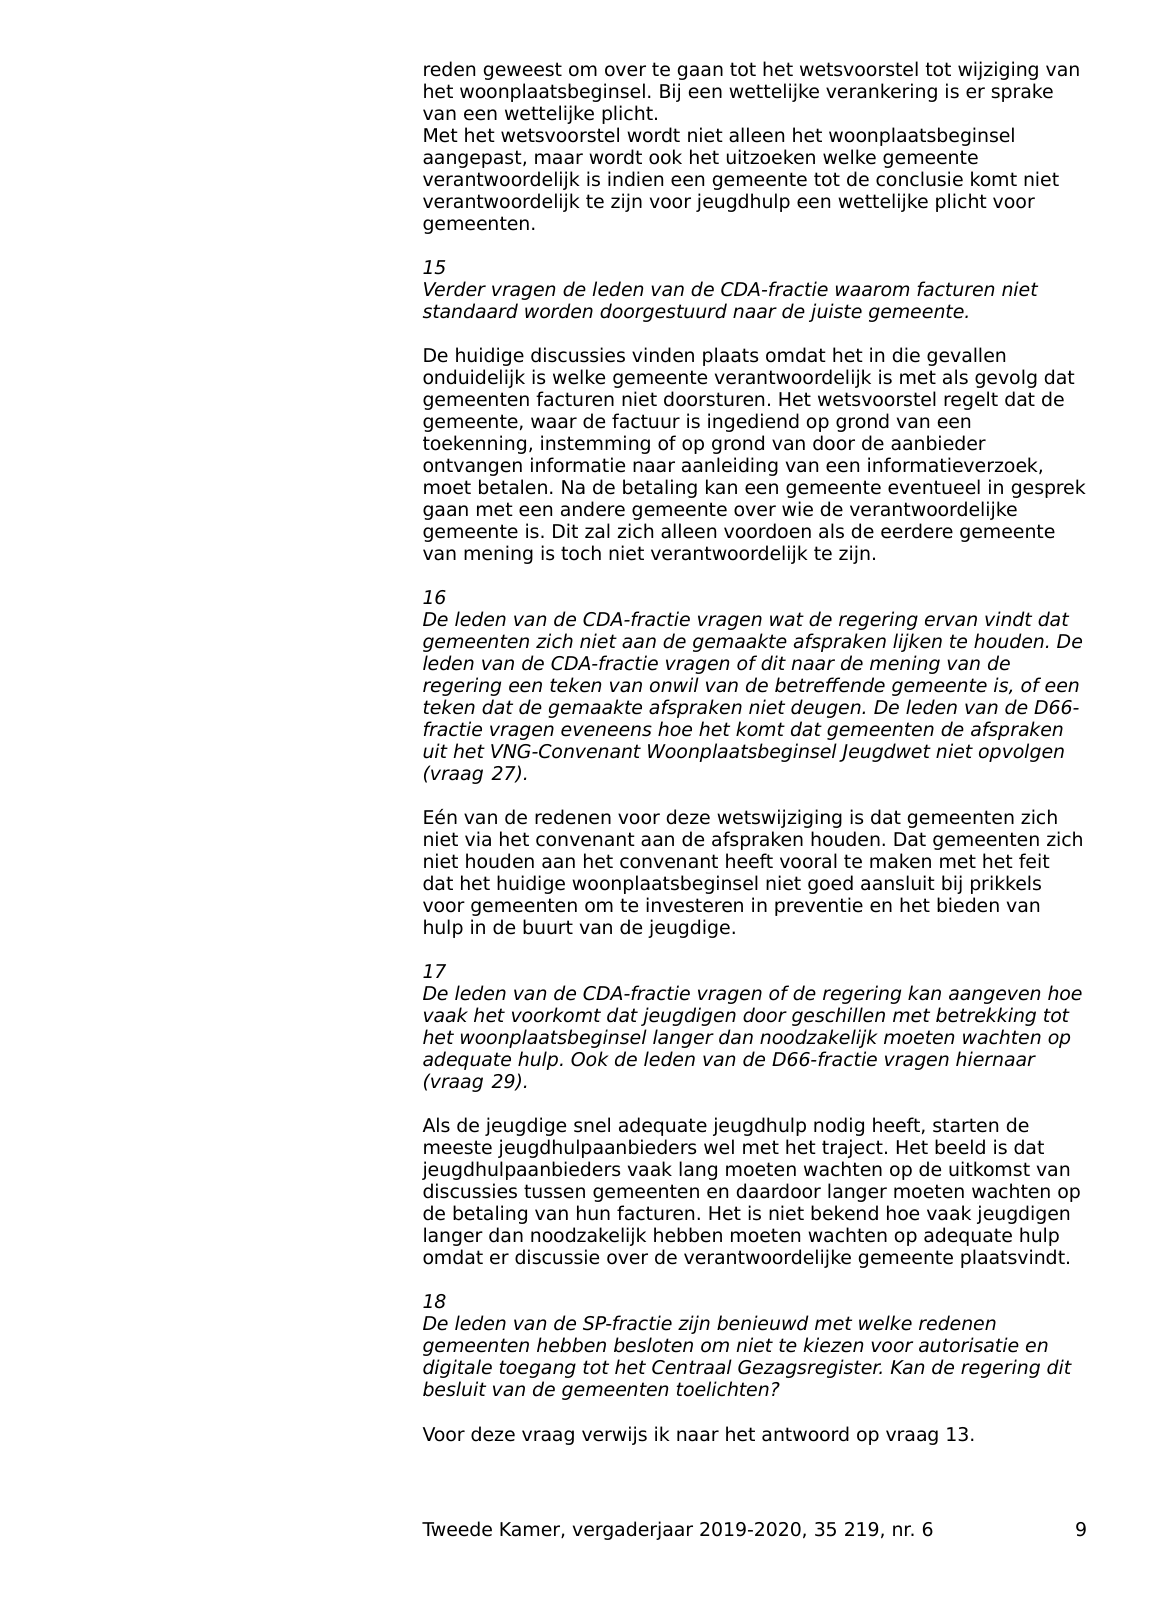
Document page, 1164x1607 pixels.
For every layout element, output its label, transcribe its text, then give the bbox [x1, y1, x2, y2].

text 18 [422, 1291, 1087, 1313]
text Voor deze vraag verwijs ik naar het antwoord op vraag 13. [422, 1423, 1087, 1445]
text 17 [422, 961, 1087, 983]
text De leden van de SP-fractie zijn benieuwd met welke redenen gemeenten hebben besloten om niet te kiezen voor autorisatie en digitale toegang tot het Centraal Gezagsregister. Kan de regering dit besluit van de gemeenten toelichten? [422, 1313, 1087, 1401]
text 15 [422, 257, 1087, 279]
text De leden van de CDA-fractie vragen of de regering kan aangeven hoe vaak het voorkomt dat jeugdigen door geschillen met betrekking tot het woonplaatsbeginsel langer dan noodzakelijk moeten wachten op adequate hulp. Ook de leden van de D66-fractie vragen hiernaar (vraag 29). [422, 983, 1087, 1093]
text reden geweest om over te gaan tot het wetsvoorstel tot wijziging van het woonplaatsbeginsel. Bij een wettelijke verankering is er sprake van een wettelijke plicht. [422, 59, 1087, 125]
text De huidige discussies vinden plaats omdat het in die gevallen onduidelijk is welke gemeente verantwoordelijk is met als gevolg dat gemeenten facturen niet doorsturen. Het wetsvoorstel regelt dat de gemeente, waar de factuur is ingediend op grond van een toekenning, instemming of op grond van door de aanbieder ontvangen informatie naar aanleiding van een informatieverzoek, moet betalen. Na de betaling kan een gemeente eventueel in gesprek gaan met een andere gemeente over wie de verantwoordelijke gemeente is. Dit zal zich alleen voordoen als de eerdere gemeente van mening is toch niet verantwoordelijk te zijn. [422, 345, 1087, 565]
text Als de jeugdige snel adequate jeugdhulp nodig heeft, starten de meeste jeugdhulpaanbieders wel met het traject. Het beeld is dat jeugdhulpaanbieders vaak lang moeten wachten op de uitkomst van discussies tussen gemeenten en daardoor langer moeten wachten op de betaling van hun facturen. Het is niet bekend hoe vaak jeugdigen langer dan noodzakelijk hebben moeten wachten op adequate hulp omdat er discussie over de verantwoordelijke gemeente plaatsvindt. [422, 1115, 1087, 1269]
text Met het wetsvoorstel wordt niet alleen het woonplaatsbeginsel aangepast, maar wordt ook het uitzoeken welke gemeente verantwoordelijk is indien een gemeente tot de conclusie komt niet verantwoordelijk te zijn voor jeugdhulp een wettelijke plicht voor gemeenten. [422, 125, 1087, 235]
text Eén van de redenen voor deze wetswijziging is dat gemeenten zich niet via het convenant aan de afspraken houden. Dat gemeenten zich niet houden aan het convenant heeft vooral te maken met het feit dat het huidige woonplaatsbeginsel niet goed aansluit bij prikkels voor gemeenten om te investeren in preventie en het bieden van hulp in de buurt van de jeugdige. [422, 807, 1087, 939]
text Verder vragen de leden van de CDA-fractie waarom facturen niet standaard worden doorgestuurd naar de juiste gemeente. [422, 279, 1087, 323]
text De leden van de CDA-fractie vragen wat de regering ervan vindt dat gemeenten zich niet aan de gemaakte afspraken lijken te houden. De leden van de CDA-fractie vragen of dit naar de mening van de regering een teken van onwil van de betreffende gemeente is, of een teken dat de gemaakte afspraken niet deugen. De leden van de D66-fractie vragen eveneens hoe het komt dat gemeenten de afspraken uit het VNG-Convenant Woonplaatsbeginsel Jeugdwet niet opvolgen (vraag 27). [422, 609, 1087, 785]
text 16 [422, 587, 1087, 609]
